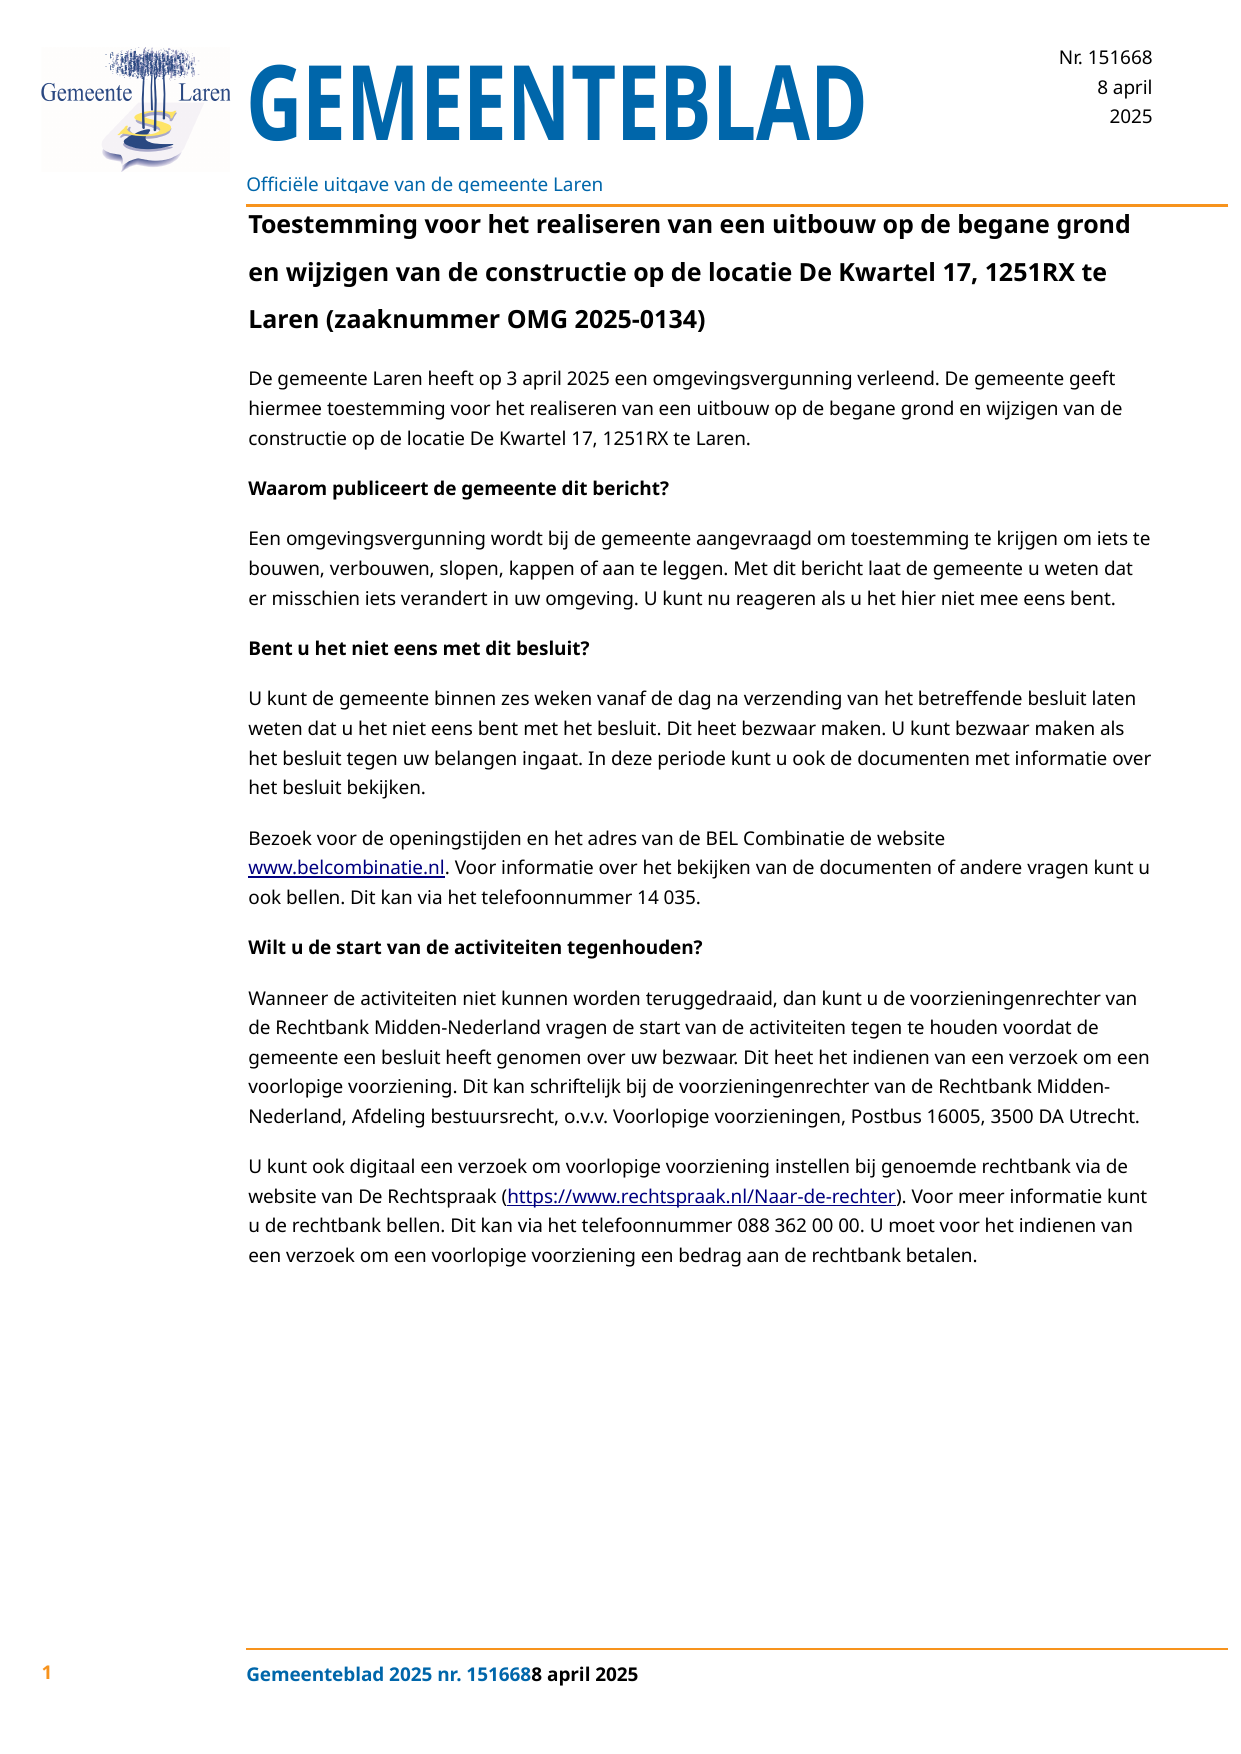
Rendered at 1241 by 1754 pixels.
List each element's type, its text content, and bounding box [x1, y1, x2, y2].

text Waarom publiceert de gemeente dit bericht? [248, 475, 1152, 501]
text Wanneer de activiteiten niet kunnen worden teruggedraaid, dan kunt u de voorzieningenrechter van de Rechtbank Midden-Nederland vragen de start van de activiteiten tegen te houden voordat de gemeente een besluit heeft genomen over uw bezwaar. Dit heet het indienen van een verzoek om een voorlopige voorziening. Dit kan schriftelijk bij de voorzieningenrechter van de Rechtbank Midden-Nederland, Afdeling bestuursrecht, o.v.v. Voorlopige voorzieningen, Postbus 16005, 3500 DA Utrecht. [248, 985, 1152, 1129]
text U kunt de gemeente binnen zes weken vanaf de dag na verzending van het betreffende besluit laten weten dat u het niet eens bent met het besluit. Dit heet bezwaar maken. U kunt bezwaar maken als het besluit tegen uw belangen ingaat. In deze periode kunt u ook de documenten met informatie over het besluit bekijken. [248, 686, 1152, 800]
text De gemeente Laren heeft op 3 april 2025 een omgevingsvergunning verleend. De gemeente geeft hiermee toestemming voor het realiseren van een uitbouw op de begane grond en wijzigen van de constructie op de locatie De Kwartel 17, 1251RX te Laren. [248, 366, 1152, 450]
text Een omgevingsvergunning wordt bij de gemeente aangevraagd om toestemming te krijgen om iets te bouwen, verbouwen, slopen, kappen of aan te leggen. Met dit bericht laat de gemeente u weten dat er misschien iets verandert in uw omgeving. U kunt nu reageren als u het hier niet mee eens bent. [248, 526, 1152, 610]
text U kunt ook digitaal een verzoek om voorlopige voorziening instellen bij genoemde rechtbank via de website van De Rechtspraak (https://www.rechtspraak.nl/Naar-de-rechter). Voor meer informatie kunt u de rechtbank bellen. Dit kan via het telefoonnummer 088 362 00 00. U moet voor het indienen van een verzoek om een voorlopige voorziening een bedrag aan de rechtbank betalen. [248, 1153, 1152, 1268]
text Wilt u de start van de activiteiten tegenhouden? [248, 934, 1152, 960]
text Toestemming voor het realiseren van een uitbouw op de begane grond en wijzigen van de constructie op de locatie De Kwartel 17, 1251RX te Laren (zaaknummer OMG 2025-0134) [248, 207, 1152, 336]
text Bezoek voor de openingstijden en het adres van de BEL Combinatie de website www.belcombinatie.nl. Voor informatie over het bekijken van de documenten of andere vragen kunt u ook bellen. Dit kan via het telefoonnummer 14 035. [248, 825, 1152, 909]
text Bent u het niet eens met dit besluit? [248, 635, 1152, 661]
picture [41, 47, 231, 172]
